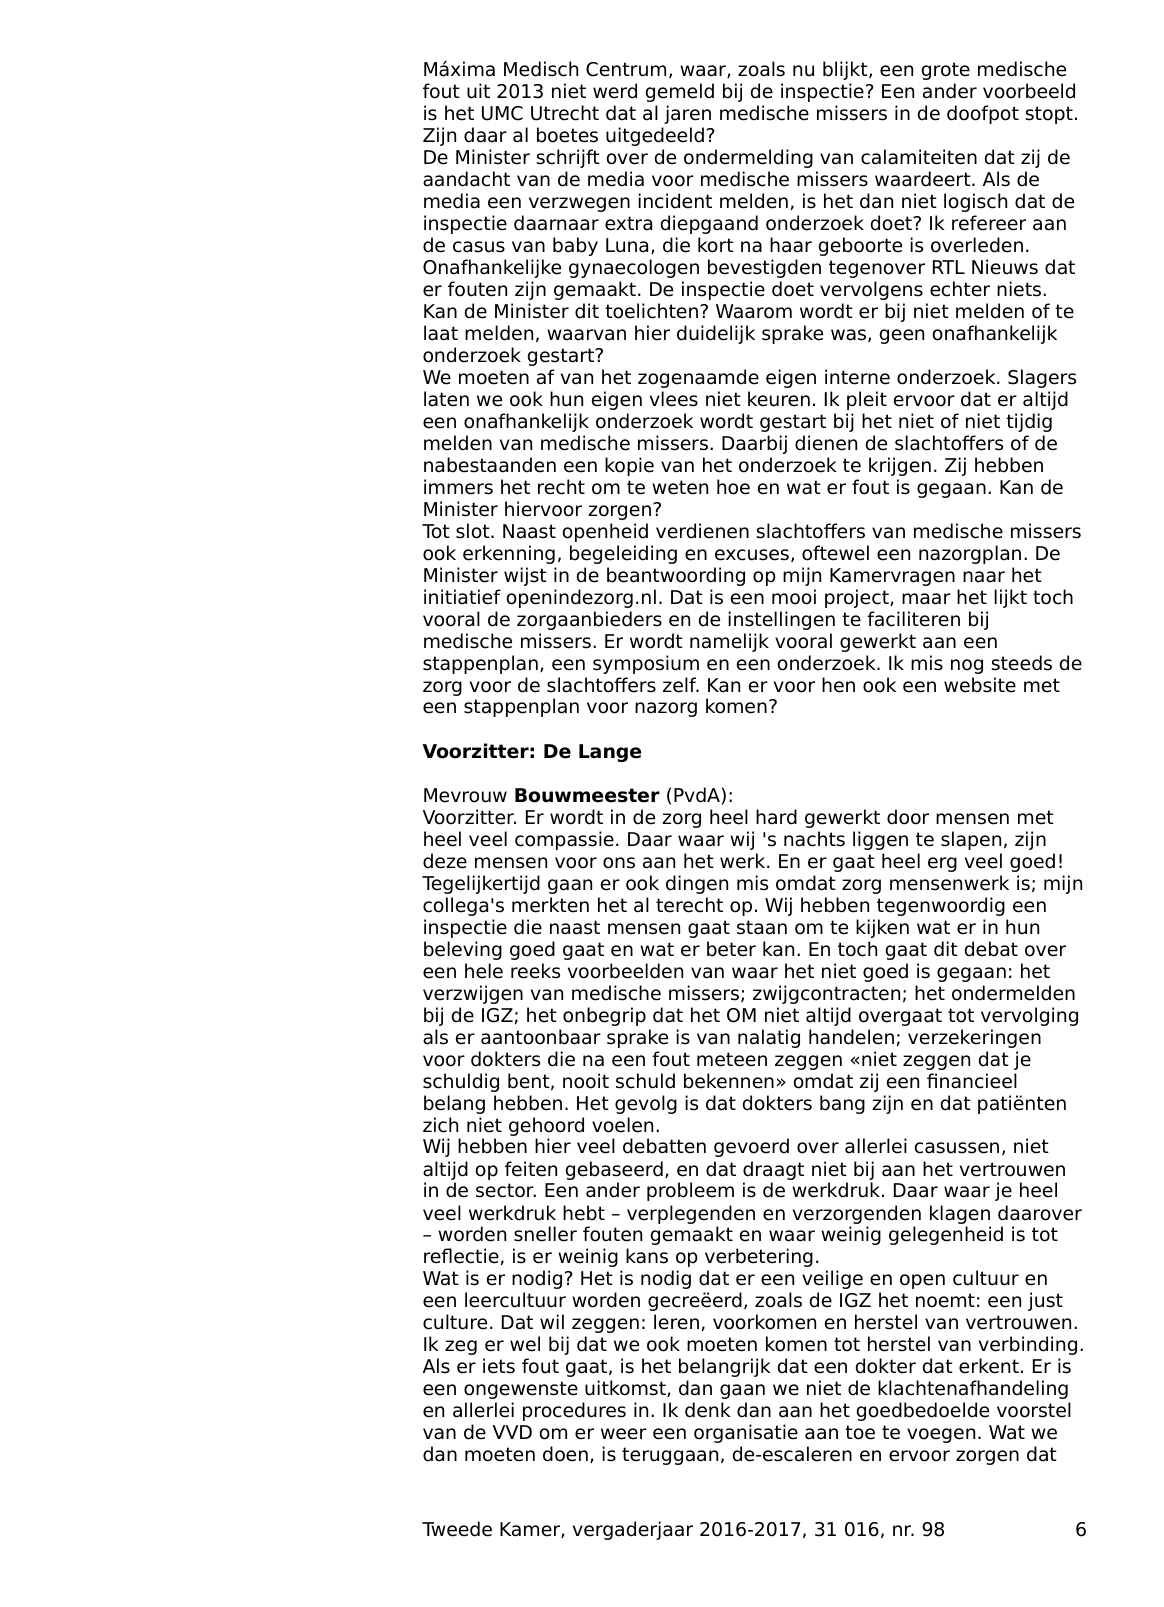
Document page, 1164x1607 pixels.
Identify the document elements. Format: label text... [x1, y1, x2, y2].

text Voorzitter. Er wordt in de zorg heel hard gewerkt door mensen met heel veel compassie. Daar waar wij 's nachts liggen te slapen, zijn deze mensen voor ons aan het werk. En er gaat heel erg veel goed! Tegelijkertijd gaan er ook dingen mis omdat zorg mensenwerk is; mijn collega's merkten het al terecht op. Wij hebben tegenwoordig een inspectie die naast mensen gaat staan om te kijken wat er in hun beleving goed gaat en wat er beter kan. En toch gaat dit debat over een hele reeks voorbeelden van waar het niet goed is gegaan: het verzwijgen van medische missers; zwijgcontracten; het ondermelden bij de IGZ; het onbegrip dat het OM niet altijd overgaat tot vervolging als er aantoonbaar sprake is van nalatig handelen; verzekeringen voor dokters die na een fout meteen zeggen «niet zeggen dat je schuldig bent, nooit schuld bekennen» omdat zij een financieel belang hebben. Het gevolg is dat dokters bang zijn en dat patiënten zich niet gehoord voelen. [422, 807, 1087, 1136]
text De Minister schrijft over de ondermelding van calamiteiten dat zij de aandacht van de media voor medische missers waardeert. Als de media een verzwegen incident melden, is het dan niet logisch dat de inspectie daarnaar extra diepgaand onderzoek doet? Ik refereer aan de casus van baby Luna, die kort na haar geboorte is overleden. Onafhankelijke gynaecologen bevestigden tegenover RTL Nieuws dat er fouten zijn gemaakt. De inspectie doet vervolgens echter niets. Kan de Minister dit toelichten? Waarom wordt er bij niet melden of te laat melden, waarvan hier duidelijk sprake was, geen onafhankelijk onderzoek gestart? [422, 147, 1087, 367]
subtitle Voorzitter: De Lange [422, 741, 1087, 763]
text We moeten af van het zogenaamde eigen interne onderzoek. Slagers laten we ook hun eigen vlees niet keuren. Ik pleit ervoor dat er altijd een onafhankelijk onderzoek wordt gestart bij het niet of niet tijdig melden van medische missers. Daarbij dienen de slachtoffers of de nabestaanden een kopie van het onderzoek te krijgen. Zij hebben immers het recht om te weten hoe en wat er fout is gegaan. Kan de Minister hiervoor zorgen? [422, 367, 1087, 521]
text Tot slot. Naast openheid verdienen slachtoffers van medische missers ook erkenning, begeleiding en excuses, oftewel een nazorgplan. De Minister wijst in de beantwoording op mijn Kamervragen naar het initiatief openindezorg.nl. Dat is een mooi project, maar het lijkt toch vooral de zorgaanbieders en de instellingen te faciliteren bij medische missers. Er wordt namelijk vooral gewerkt aan een stappenplan, een symposium en een onderzoek. Ik mis nog steeds de zorg voor de slachtoffers zelf. Kan er voor hen ook een website met een stappenplan voor nazorg komen? [422, 521, 1087, 718]
text Wat is er nodig? Het is nodig dat er een veilige en open cultuur en een leercultuur worden gecreëerd, zoals de IGZ het noemt: een just culture. Dat wil zeggen: leren, voorkomen en herstel van vertrouwen. Ik zeg er wel bij dat we ook moeten komen tot herstel van verbinding. Als er iets fout gaat, is het belangrijk dat een dokter dat erkent. Er is een ongewenste uitkomst, dan gaan we niet de klachtenafhandeling en allerlei procedures in. Ik denk dan aan het goedbedoelde voorstel van de VVD om er weer een organisatie aan toe te voegen. Wat we dan moeten doen, is teruggaan, de-escaleren en ervoor zorgen dat [422, 1268, 1087, 1466]
text Mevrouw Bouwmeester (PvdA): [422, 785, 1087, 807]
text Wij hebben hier veel debatten gevoerd over allerlei casussen, niet altijd op feiten gebaseerd, en dat draagt niet bij aan het vertrouwen in de sector. Een ander probleem is de werkdruk. Daar waar je heel veel werkdruk hebt – verplegenden en verzorgenden klagen daarover – worden sneller fouten gemaakt en waar weinig gelegenheid is tot reflectie, is er weinig kans op verbetering. [422, 1136, 1087, 1268]
text Máxima Medisch Centrum, waar, zoals nu blijkt, een grote medische fout uit 2013 niet werd gemeld bij de inspectie? Een ander voorbeeld is het UMC Utrecht dat al jaren medische missers in de doofpot stopt. Zijn daar al boetes uitgedeeld? [422, 59, 1087, 147]
